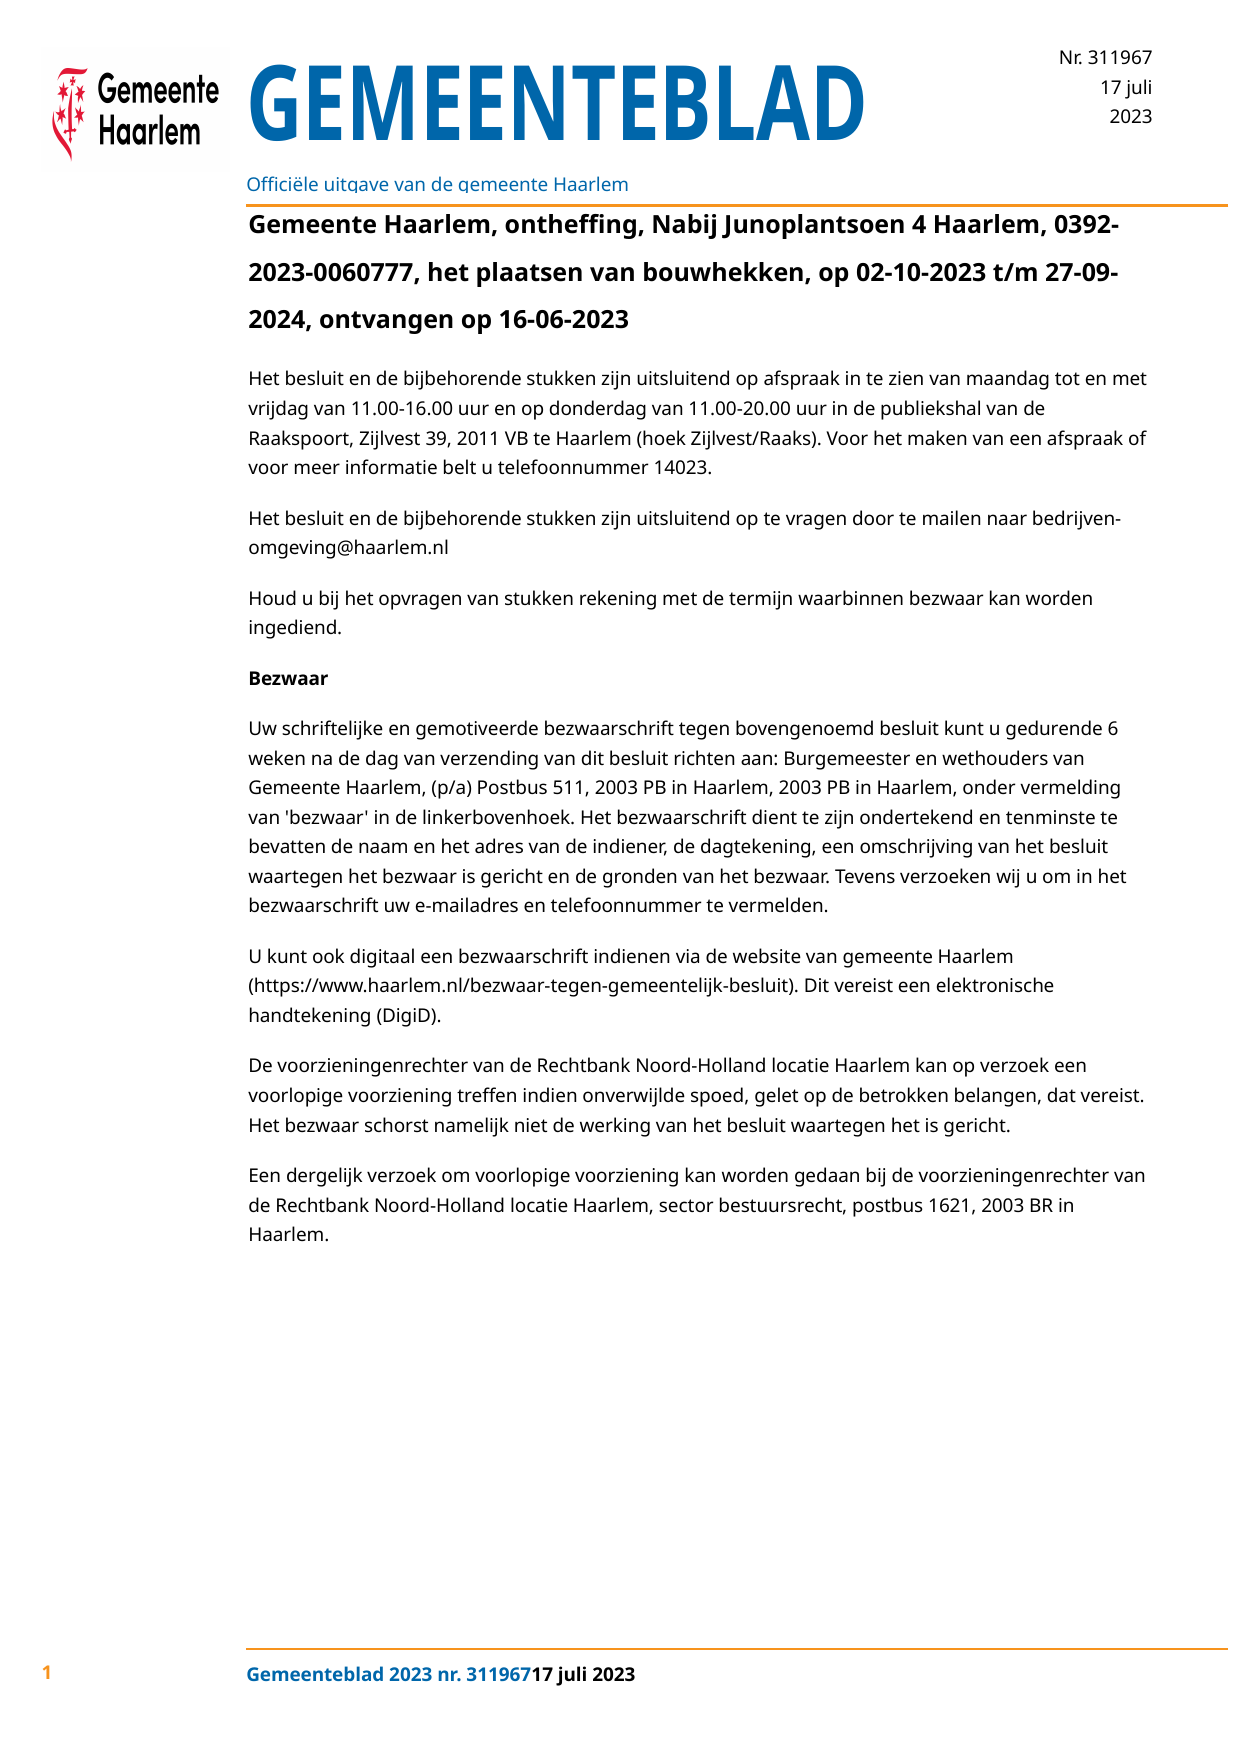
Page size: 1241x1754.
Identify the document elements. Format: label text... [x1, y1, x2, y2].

text U kunt ook digitaal een bezwaarschrift indienen via de website van gemeente Haarlem (https://www.haarlem.nl/bezwaar-tegen-gemeentelijk-besluit). Dit vereist een elektronische handtekening (DigiD). [248, 943, 1152, 1028]
text De voorzieningenrechter van de Rechtbank Noord-Holland locatie Haarlem kan op verzoek een voorlopige voorziening treffen indien onverwijlde spoed, gelet op de betrokken belangen, dat vereist. Het bezwaar schorst namelijk niet de werking van het besluit waartegen het is gericht. [248, 1053, 1152, 1137]
picture [41, 47, 231, 172]
text Uw schriftelijke en gemotiveerde bezwaarschrift tegen bovengenoemd besluit kunt u gedurende 6 weken na de dag van verzending van dit besluit richten aan: Burgemeester en wethouders van Gemeente Haarlem, (p/a) Postbus 511, 2003 PB in Haarlem, 2003 PB in Haarlem, onder vermelding van 'bezwaar' in de linkerbovenhoek. Het bezwaarschrift dient te zijn ondertekend en tenminste te bevatten de naam en het adres van de indiener, de dagtekening, een omschrijving van het besluit waartegen het bezwaar is gericht en de gronden van het bezwaar. Tevens verzoeken wij u om in het bezwaarschrift uw e-mailadres en telefoonnummer te vermelden. [248, 715, 1152, 918]
text Houd u bij het opvragen van stukken rekening met de termijn waarbinnen bezwaar kan worden ingediend. [248, 585, 1152, 640]
text Het besluit en de bijbehorende stukken zijn uitsluitend op afspraak in te zien van maandag tot en met vrijdag van 11.00-16.00 uur en op donderdag van 11.00-20.00 uur in de publiekshal van de Raakspoort, Zijlvest 39, 2011 VB te Haarlem (hoek Zijlvest/Raaks). Voor het maken van een afspraak of voor meer informatie belt u telefoonnummer 14023. [248, 366, 1152, 480]
text Het besluit en de bijbehorende stukken zijn uitsluitend op te vragen door te mailen naar bedrijven-omgeving@haarlem.nl [248, 505, 1152, 560]
text Gemeente Haarlem, ontheffing, Nabij Junoplantsoen 4 Haarlem, 0392-2023-0060777, het plaatsen van bouwhekken, op 02-10-2023 t/m 27-09-2024, ontvangen op 16-06-2023 [248, 207, 1152, 336]
text Een dergelijk verzoek om voorlopige voorziening kan worden gedaan bij de voorzieningenrechter van de Rechtbank Noord-Holland locatie Haarlem, sector bestuursrecht, postbus 1621, 2003 BR in Haarlem. [248, 1162, 1152, 1247]
text Bezwaar [248, 665, 1152, 690]
